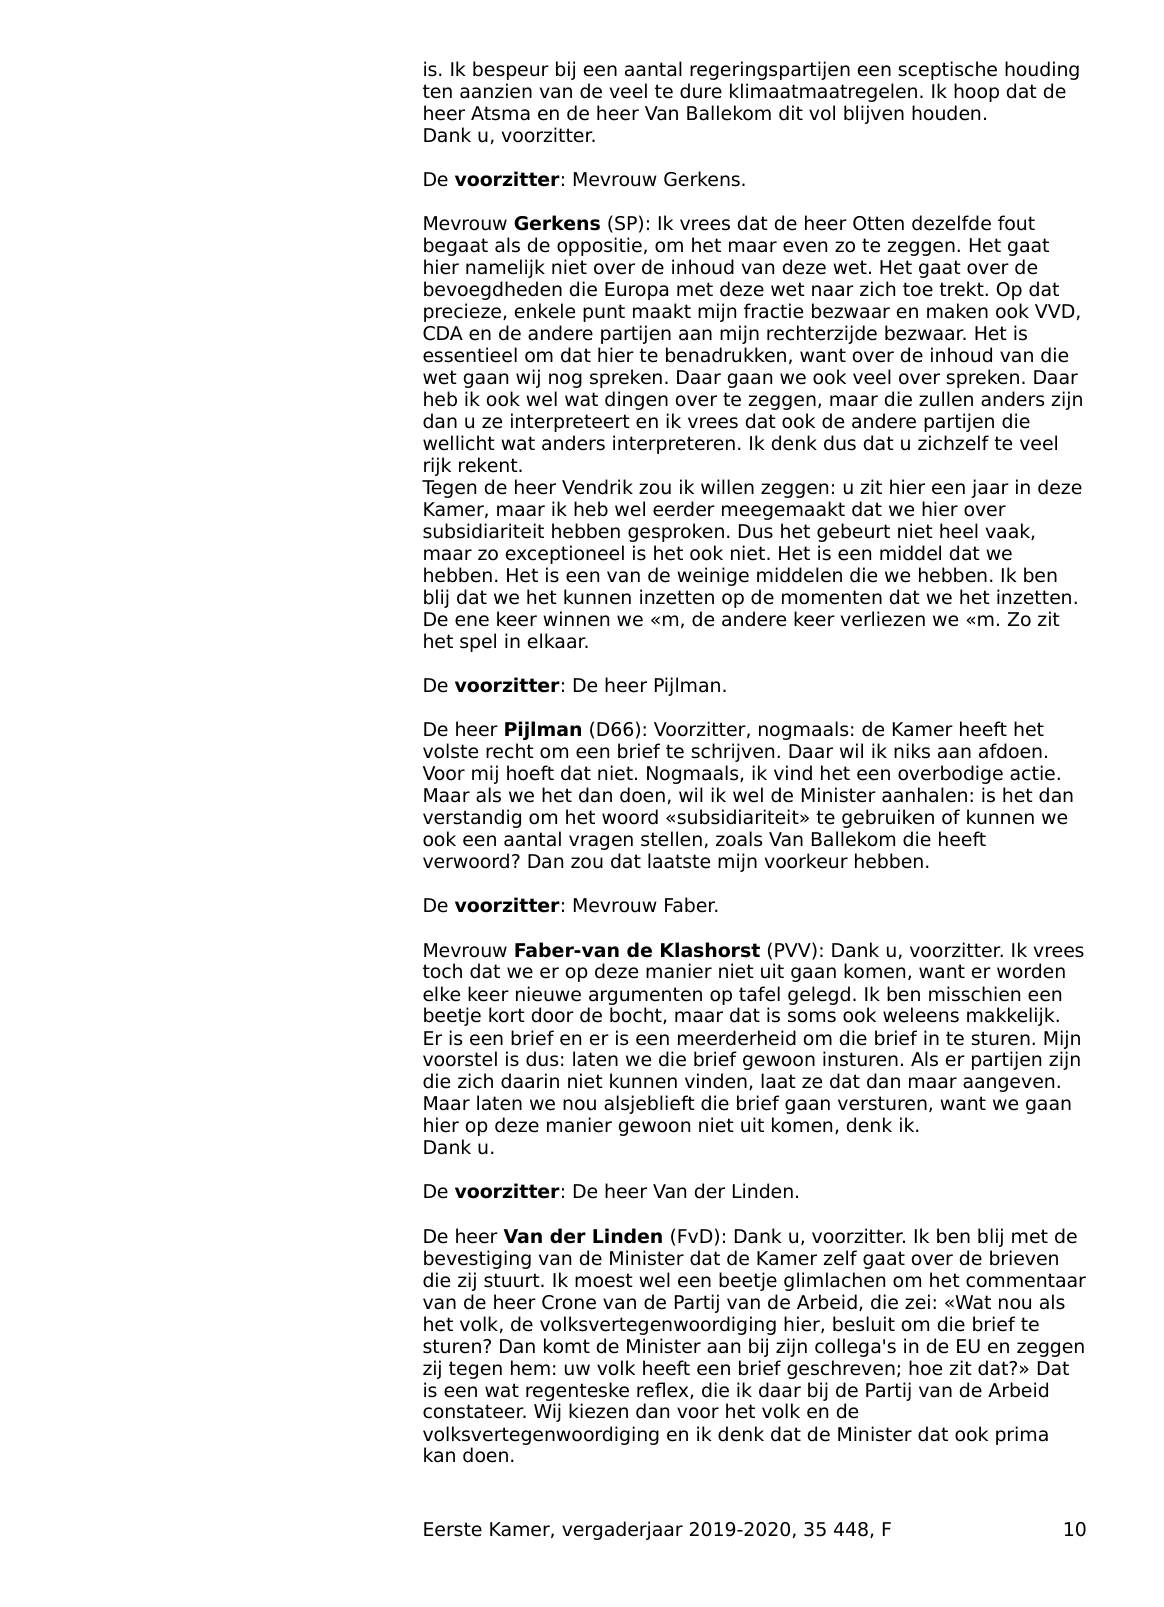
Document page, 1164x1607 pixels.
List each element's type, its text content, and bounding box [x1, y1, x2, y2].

text De voorzitter: Mevrouw Faber. [422, 895, 1087, 917]
text De heer Van der Linden (FvD): Dank u, voorzitter. Ik ben blij met de bevestiging van de Minister dat de Kamer zelf gaat over de brieven die zij stuurt. Ik moest wel een beetje glimlachen om het commentaar van de heer Crone van de Partij van de Arbeid, die zei: «Wat nou als het volk, de volksvertegenwoordiging hier, besluit om die brief te sturen? Dan komt de Minister aan bij zijn collega's in de EU en zeggen zij tegen hem: uw volk heeft een brief geschreven; hoe zit dat?» Dat is een wat regenteske reflex, die ik daar bij de Partij van de Arbeid constateer. Wij kiezen dan voor het volk en de volksvertegenwoordiging en ik denk dat de Minister dat ook prima kan doen. [422, 1226, 1087, 1467]
text De heer Pijlman (D66): Voorzitter, nogmaals: de Kamer heeft het volste recht om een brief te schrijven. Daar wil ik niks aan afdoen. Voor mij hoeft dat niet. Nogmaals, ik vind het een overbodige actie. Maar als we het dan doen, wil ik wel de Minister aanhalen: is het dan verstandig om het woord «subsidiariteit» te gebruiken of kunnen we ook een aantal vragen stellen, zoals Van Ballekom die heeft verwoord? Dan zou dat laatste mijn voorkeur hebben. [422, 719, 1087, 873]
text De voorzitter: Mevrouw Gerkens. [422, 169, 1087, 191]
text De voorzitter: De heer Van der Linden. [422, 1181, 1087, 1203]
text Dank u. [422, 1137, 1087, 1159]
text is. Ik bespeur bij een aantal regeringspartijen een sceptische houding ten aanzien van de veel te dure klimaatmaatregelen. Ik hoop dat de heer Atsma en de heer Van Ballekom dit vol blijven houden. [422, 59, 1087, 125]
text De voorzitter: De heer Pijlman. [422, 675, 1087, 697]
text Dank u, voorzitter. [422, 125, 1087, 147]
text Mevrouw Gerkens (SP): Ik vrees dat de heer Otten dezelfde fout begaat als de oppositie, om het maar even zo te zeggen. Het gaat hier namelijk niet over de inhoud van deze wet. Het gaat over de bevoegdheden die Europa met deze wet naar zich toe trekt. Op dat precieze, enkele punt maakt mijn fractie bezwaar en maken ook VVD, CDA en de andere partijen aan mijn rechterzijde bezwaar. Het is essentieel om dat hier te benadrukken, want over de inhoud van die wet gaan wij nog spreken. Daar gaan we ook veel over spreken. Daar heb ik ook wel wat dingen over te zeggen, maar die zullen anders zijn dan u ze interpreteert en ik vrees dat ook de andere partijen die wellicht wat anders interpreteren. Ik denk dus dat u zichzelf te veel rijk rekent. [422, 213, 1087, 477]
text Mevrouw Faber-van de Klashorst (PVV): Dank u, voorzitter. Ik vrees toch dat we er op deze manier niet uit gaan komen, want er worden elke keer nieuwe argumenten op tafel gelegd. Ik ben misschien een beetje kort door de bocht, maar dat is soms ook weleens makkelijk. Er is een brief en er is een meerderheid om die brief in te sturen. Mijn voorstel is dus: laten we die brief gewoon insturen. Als er partijen zijn die zich daarin niet kunnen vinden, laat ze dat dan maar aangeven. Maar laten we nou alsjeblieft die brief gaan versturen, want we gaan hier op deze manier gewoon niet uit komen, denk ik. [422, 939, 1087, 1137]
text Tegen de heer Vendrik zou ik willen zeggen: u zit hier een jaar in deze Kamer, maar ik heb wel eerder meegemaakt dat we hier over subsidiariteit hebben gesproken. Dus het gebeurt niet heel vaak, maar zo exceptioneel is het ook niet. Het is een middel dat we hebben. Het is een van de weinige middelen die we hebben. Ik ben blij dat we het kunnen inzetten op de momenten dat we het inzetten. De ene keer winnen we «m, de andere keer verliezen we «m. Zo zit het spel in elkaar. [422, 477, 1087, 653]
